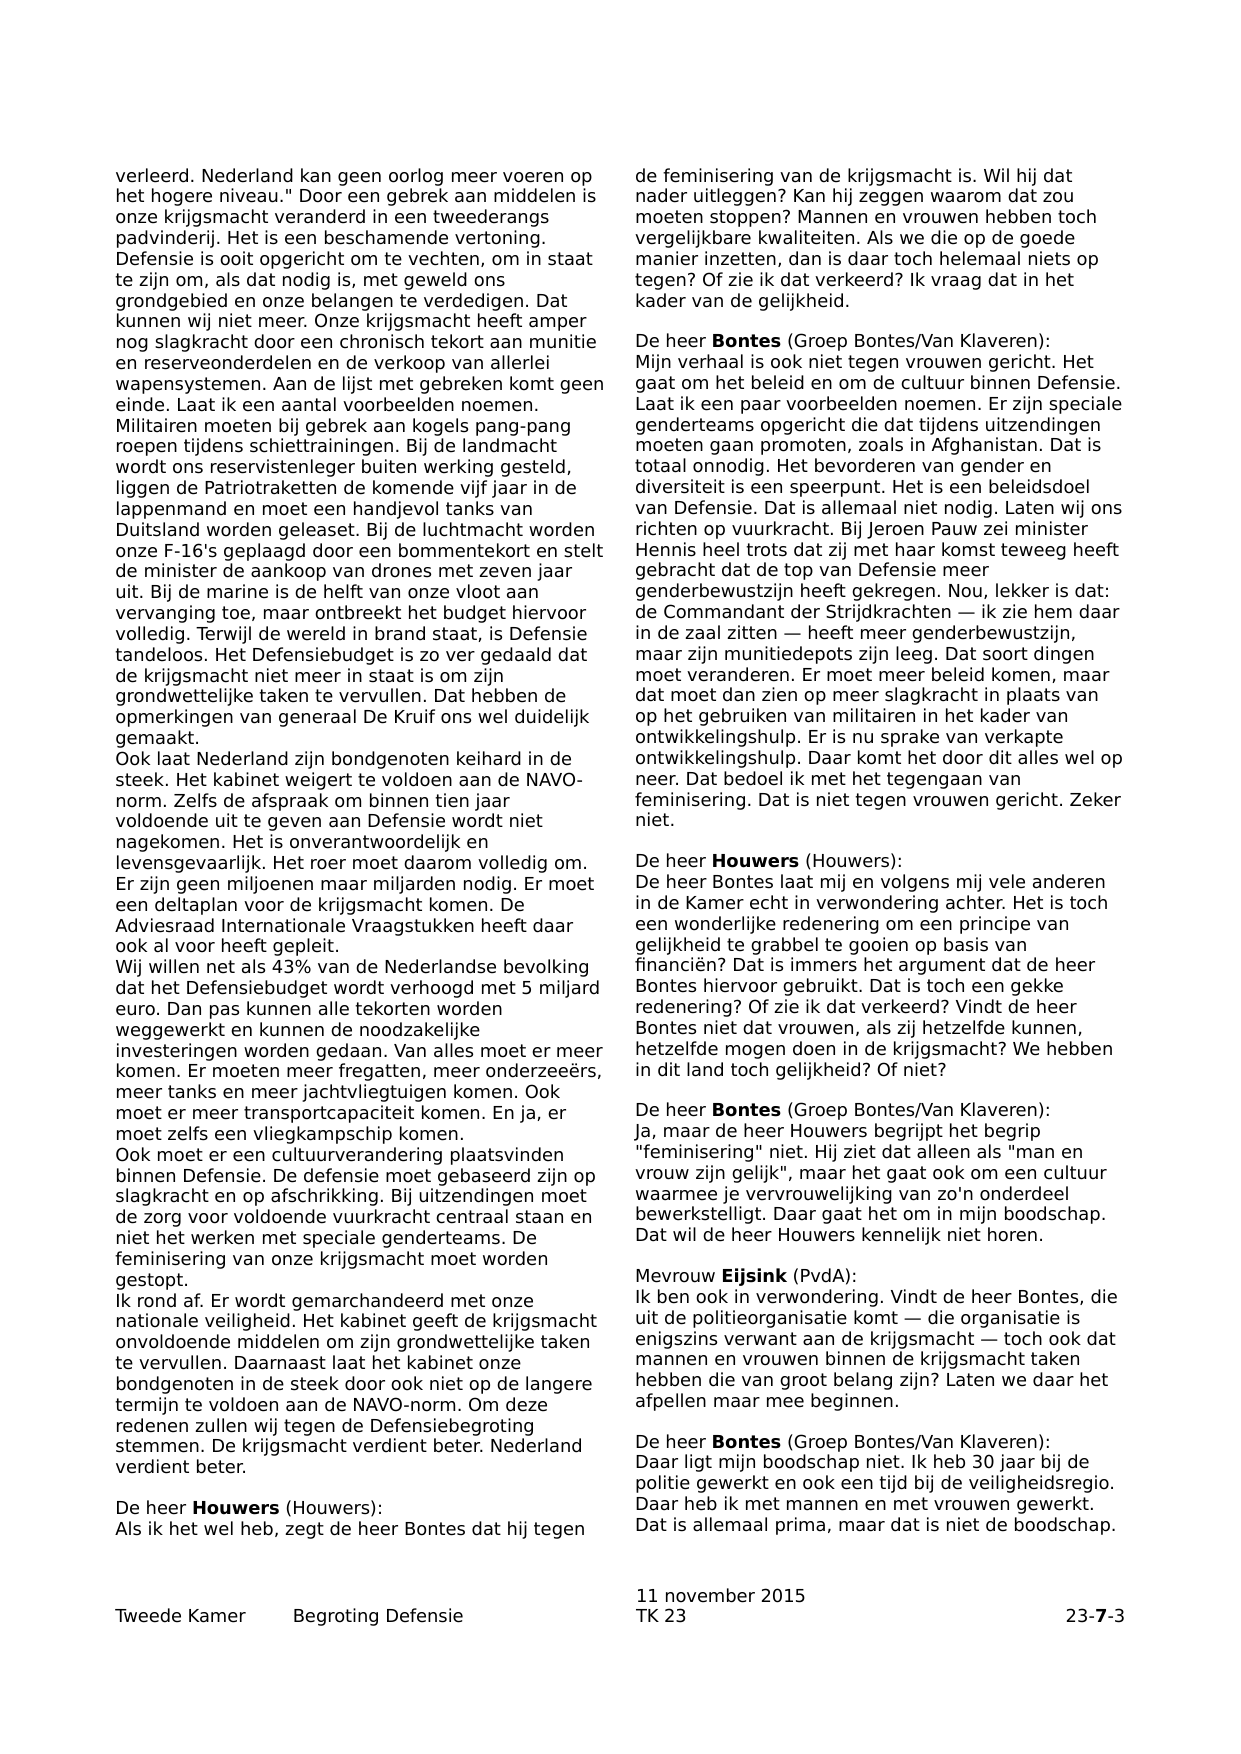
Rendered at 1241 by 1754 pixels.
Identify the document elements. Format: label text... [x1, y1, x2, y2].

text Ik rond af. Er wordt gemarchandeerd met onze nationale veiligheid. Het kabinet geeft de krijgsmacht onvoldoende middelen om zijn grondwettelijke taken te vervullen. Daarnaast laat het kabinet onze bondgenoten in de steek door ook niet op de langere termijn te voldoen aan de NAVO-norm. Om deze redenen zullen wij tegen de Defensiebegroting stemmen. De krijgsmacht verdient beter. Nederland verdient beter. [115, 1290, 605, 1478]
text Mevrouw Eijsink (PvdA): [635, 1266, 1125, 1287]
text De heer Houwers (Houwers): [635, 851, 1125, 872]
text Wij willen net als 43% van de Nederlandse bevolking dat het Defensiebudget wordt verhoogd met 5 miljard euro. Dan pas kunnen alle tekorten worden weggewerkt en kunnen de noodzakelijke investeringen worden gedaan. Van alles moet er meer komen. Er moeten meer fregatten, meer onderzeeërs, meer tanks en meer jachtvliegtuigen komen. Ook moet er meer transportcapaciteit komen. En ja, er moet zelfs een vliegkampschip komen. [115, 957, 605, 1144]
text De heer Bontes (Groep Bontes/Van Klaveren): [635, 1432, 1125, 1452]
text De heer Bontes laat mij en volgens mij vele anderen in de Kamer echt in verwondering achter. Het is toch een wonderlijke redenering om een principe van gelijkheid te grabbel te gooien op basis van financiën? Dat is immers het argument dat de heer Bontes hiervoor gebruikt. Dat is toch een gekke redenering? Of zie ik dat verkeerd? Vindt de heer Bontes niet dat vrouwen, als zij hetzelfde kunnen, hetzelfde mogen doen in de krijgsmacht? We hebben in dit land toch gelijkheid? Of niet? [635, 872, 1125, 1080]
text De heer Bontes (Groep Bontes/Van Klaveren): [635, 331, 1125, 352]
text De heer Bontes (Groep Bontes/Van Klaveren): [635, 1100, 1125, 1121]
text Ik ben ook in verwondering. Vindt de heer Bontes, die uit de politieorganisatie komt — die organisatie is enigszins verwant aan de krijgsmacht — toch ook dat mannen en vrouwen binnen de krijgsmacht taken hebben die van groot belang zijn? Laten we daar het afpellen maar mee beginnen. [635, 1287, 1125, 1412]
text Als ik het wel heb, zegt de heer Bontes dat hij tegen [115, 1518, 605, 1539]
text Ook laat Nederland zijn bondgenoten keihard in de steek. Het kabinet weigert te voldoen aan de NAVO-norm. Zelfs de afspraak om binnen tien jaar voldoende uit te geven aan Defensie wordt niet nagekomen. Het is onverantwoordelijk en levensgevaarlijk. Het roer moet daarom volledig om. Er zijn geen miljoenen maar miljarden nodig. Er moet een deltaplan voor de krijgsmacht komen. De Adviesraad Internationale Vraagstukken heeft daar ook al voor heeft gepleit. [115, 749, 605, 957]
text Daar ligt mijn boodschap niet. Ik heb 30 jaar bij de politie gewerkt en ook een tijd bij de veiligheidsregio. Daar heb ik met mannen en met vrouwen gewerkt. Dat is allemaal prima, maar dat is niet de boodschap. [635, 1452, 1125, 1536]
text De heer Houwers (Houwers): [115, 1498, 605, 1518]
text Mijn verhaal is ook niet tegen vrouwen gericht. Het gaat om het beleid en om de cultuur binnen Defensie. Laat ik een paar voorbeelden noemen. Er zijn speciale genderteams opgericht die dat tijdens uitzendingen moeten gaan promoten, zoals in Afghanistan. Dat is totaal onnodig. Het bevorderen van gender en diversiteit is een speerpunt. Het is een beleidsdoel van Defensie. Dat is allemaal niet nodig. Laten wij ons richten op vuurkracht. Bij Jeroen Pauw zei minister Hennis heel trots dat zij met haar komst teweeg heeft gebracht dat de top van Defensie meer genderbewustzijn heeft gekregen. Nou, lekker is dat: de Commandant der Strijdkrachten — ik zie hem daar in de zaal zitten — heeft meer genderbewustzijn, maar zijn munitiedepots zijn leeg. Dat soort dingen moet veranderen. Er moet meer beleid komen, maar dat moet dan zien op meer slagkracht in plaats van op het gebruiken van militairen in het kader van ontwikkelingshulp. Er is nu sprake van verkapte ontwikkelingshulp. Daar komt het door dit alles wel op neer. Dat bedoel ik met het tegengaan van feminisering. Dat is niet tegen vrouwen gericht. Zeker niet. [635, 352, 1125, 831]
text verleerd. Nederland kan geen oorlog meer voeren op het hogere niveau." Door een gebrek aan middelen is onze krijgsmacht veranderd in een tweederangs padvinderij. Het is een beschamende vertoning. Defensie is ooit opgericht om te vechten, om in staat te zijn om, als dat nodig is, met geweld ons grondgebied en onze belangen te verdedigen. Dat kunnen wij niet meer. Onze krijgsmacht heeft amper nog slagkracht door een chronisch tekort aan munitie en reserveonderdelen en de verkoop van allerlei wapensystemen. Aan de lijst met gebreken komt geen einde. Laat ik een aantal voorbeelden noemen. Militairen moeten bij gebrek aan kogels pang-pang roepen tijdens schiettrainingen. Bij de landmacht wordt ons reservistenleger buiten werking gesteld, liggen de Patriotraketten de komende vijf jaar in de lappenmand en moet een handjevol tanks van Duitsland worden geleaset. Bij de luchtmacht worden onze F-16's geplaagd door een bommentekort en stelt de minister de aankoop van drones met zeven jaar uit. Bij de marine is de helft van onze vloot aan vervanging toe, maar ontbreekt het budget hiervoor volledig. Terwijl de wereld in brand staat, is Defensie tandeloos. Het Defensiebudget is zo ver gedaald dat de krijgsmacht niet meer in staat is om zijn grondwettelijke taken te vervullen. Dat hebben de opmerkingen van generaal De Kruif ons wel duidelijk gemaakt. [115, 165, 605, 749]
text Ook moet er een cultuurverandering plaatsvinden binnen Defensie. De defensie moet gebaseerd zijn op slagkracht en op afschrikking. Bij uitzendingen moet de zorg voor voldoende vuurkracht centraal staan en niet het werken met speciale genderteams. De feminisering van onze krijgsmacht moet worden gestopt. [115, 1144, 605, 1290]
text Ja, maar de heer Houwers begrijpt het begrip "feminisering" niet. Hij ziet dat alleen als "man en vrouw zijn gelijk", maar het gaat ook om een cultuur waarmee je vervrouwelijking van zo'n onderdeel bewerkstelligt. Daar gaat het om in mijn boodschap. Dat wil de heer Houwers kennelijk niet horen. [635, 1121, 1125, 1246]
text de feminisering van de krijgsmacht is. Wil hij dat nader uitleggen? Kan hij zeggen waarom dat zou moeten stoppen? Mannen en vrouwen hebben toch vergelijkbare kwaliteiten. Als we die op de goede manier inzetten, dan is daar toch helemaal niets op tegen? Of zie ik dat verkeerd? Ik vraag dat in het kader van de gelijkheid. [635, 165, 1125, 311]
